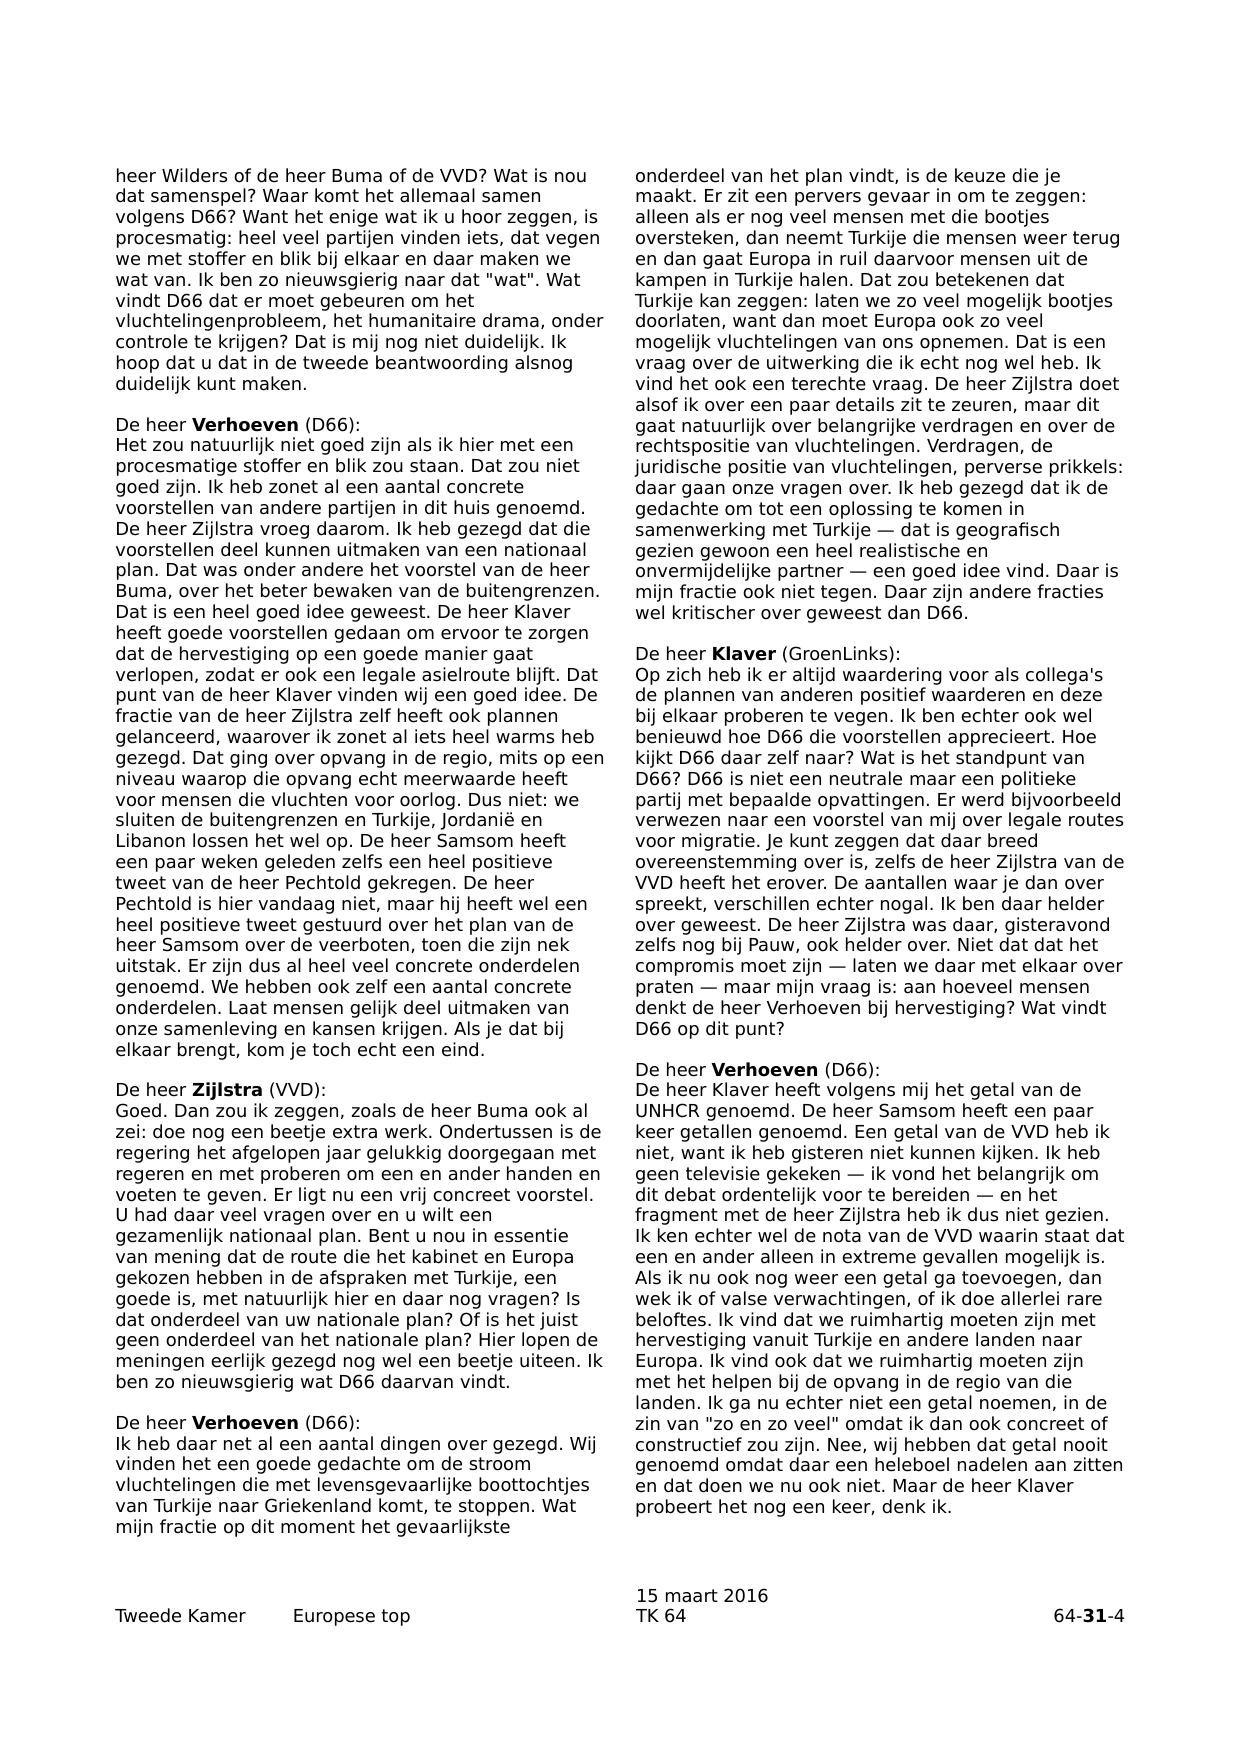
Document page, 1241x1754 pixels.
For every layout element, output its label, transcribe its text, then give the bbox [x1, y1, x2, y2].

text De heer Klaver heeft volgens mij het getal van de UNHCR genoemd. De heer Samsom heeft een paar keer getallen genoemd. Een getal van de VVD heb ik niet, want ik heb gisteren niet kunnen kijken. Ik heb geen televisie gekeken — ik vond het belangrijk om dit debat ordentelijk voor te bereiden — en het fragment met de heer Zijlstra heb ik dus niet gezien. Ik ken echter wel de nota van de VVD waarin staat dat een en ander alleen in extreme gevallen mogelijk is. Als ik nu ook nog weer een getal ga toevoegen, dan wek ik of valse verwachtingen, of ik doe allerlei rare beloftes. Ik vind dat we ruimhartig moeten zijn met hervestiging vanuit Turkije en andere landen naar Europa. Ik vind ook dat we ruimhartig moeten zijn met het helpen bij de opvang in de regio van die landen. Ik ga nu echter niet een getal noemen, in de zin van "zo en zo veel" omdat ik dan ook concreet of constructief zou zijn. Nee, wij hebben dat getal nooit genoemd omdat daar een heleboel nadelen aan zitten en dat doen we nu ook niet. Maar de heer Klaver probeert het nog een keer, denk ik. [635, 1080, 1125, 1518]
text Ik heb daar net al een aantal dingen over gezegd. Wij vinden het een goede gedachte om de stroom vluchtelingen die met levensgevaarlijke boottochtjes van Turkije naar Griekenland komt, te stoppen. Wat mijn fractie op dit moment het gevaarlijkste [115, 1433, 605, 1537]
text De heer Klaver (GroenLinks): [635, 644, 1125, 664]
text De heer Verhoeven (D66): [115, 1413, 605, 1433]
text Het zou natuurlijk niet goed zijn als ik hier met een procesmatige stoffer en blik zou staan. Dat zou niet goed zijn. Ik heb zonet al een aantal concrete voorstellen van andere partijen in dit huis genoemd. De heer Zijlstra vroeg daarom. Ik heb gezegd dat die voorstellen deel kunnen uitmaken van een nationaal plan. Dat was onder andere het voorstel van de heer Buma, over het beter bewaken van de buitengrenzen. Dat is een heel goed idee geweest. De heer Klaver heeft goede voorstellen gedaan om ervoor te zorgen dat de hervestiging op een goede manier gaat verlopen, zodat er ook een legale asielroute blijft. Dat punt van de heer Klaver vinden wij een goed idee. De fractie van de heer Zijlstra zelf heeft ook plannen gelanceerd, waarover ik zonet al iets heel warms heb gezegd. Dat ging over opvang in de regio, mits op een niveau waarop die opvang echt meerwaarde heeft voor mensen die vluchten voor oorlog. Dus niet: we sluiten de buitengrenzen en Turkije, Jordanië en Libanon lossen het wel op. De heer Samsom heeft een paar weken geleden zelfs een heel positieve tweet van de heer Pechtold gekregen. De heer Pechtold is hier vandaag niet, maar hij heeft wel een heel positieve tweet gestuurd over het plan van de heer Samsom over de veerboten, toen die zijn nek uitstak. Er zijn dus al heel veel concrete onderdelen genoemd. We hebben ook zelf een aantal concrete onderdelen. Laat mensen gelijk deel uitmaken van onze samenleving en kansen krijgen. Als je dat bij elkaar brengt, kom je toch echt een eind. [115, 435, 605, 1060]
text heer Wilders of de heer Buma of de VVD? Wat is nou dat samenspel? Waar komt het allemaal samen volgens D66? Want het enige wat ik u hoor zeggen, is procesmatig: heel veel partijen vinden iets, dat vegen we met stoffer en blik bij elkaar en daar maken we wat van. Ik ben zo nieuwsgierig naar dat "wat". Wat vindt D66 dat er moet gebeuren om het vluchtelingenprobleem, het humanitaire drama, onder controle te krijgen? Dat is mij nog niet duidelijk. Ik hoop dat u dat in de tweede beantwoording alsnog duidelijk kunt maken. [115, 165, 605, 394]
text De heer Zijlstra (VVD): [115, 1080, 605, 1101]
text Goed. Dan zou ik zeggen, zoals de heer Buma ook al zei: doe nog een beetje extra werk. Ondertussen is de regering het afgelopen jaar gelukkig doorgegaan met regeren en met proberen om een en ander handen en voeten te geven. Er ligt nu een vrij concreet voorstel. U had daar veel vragen over en u wilt een gezamenlijk nationaal plan. Bent u nou in essentie van mening dat de route die het kabinet en Europa gekozen hebben in de afspraken met Turkije, een goede is, met natuurlijk hier en daar nog vragen? Is dat onderdeel van uw nationale plan? Of is het juist geen onderdeel van het nationale plan? Hier lopen de meningen eerlijk gezegd nog wel een beetje uiteen. Ik ben zo nieuwsgierig wat D66 daarvan vindt. [115, 1101, 605, 1393]
text Op zich heb ik er altijd waardering voor als collega's de plannen van anderen positief waarderen en deze bij elkaar proberen te vegen. Ik ben echter ook wel benieuwd hoe D66 die voorstellen apprecieert. Hoe kijkt D66 daar zelf naar? Wat is het standpunt van D66? D66 is niet een neutrale maar een politieke partij met bepaalde opvattingen. Er werd bijvoorbeeld verwezen naar een voorstel van mij over legale routes voor migratie. Je kunt zeggen dat daar breed overeenstemming over is, zelfs de heer Zijlstra van de VVD heeft het erover. De aantallen waar je dan over spreekt, verschillen echter nogal. Ik ben daar helder over geweest. De heer Zijlstra was daar, gisteravond zelfs nog bij Pauw, ook helder over. Niet dat dat het compromis moet zijn — laten we daar met elkaar over praten — maar mijn vraag is: aan hoeveel mensen denkt de heer Verhoeven bij hervestiging? Wat vindt D66 op dit punt? [635, 664, 1125, 1039]
text De heer Verhoeven (D66): [635, 1059, 1125, 1080]
text onderdeel van het plan vindt, is de keuze die je maakt. Er zit een pervers gevaar in om te zeggen: alleen als er nog veel mensen met die bootjes oversteken, dan neemt Turkije die mensen weer terug en dan gaat Europa in ruil daarvoor mensen uit de kampen in Turkije halen. Dat zou betekenen dat Turkije kan zeggen: laten we zo veel mogelijk bootjes doorlaten, want dan moet Europa ook zo veel mogelijk vluchtelingen van ons opnemen. Dat is een vraag over de uitwerking die ik echt nog wel heb. Ik vind het ook een terechte vraag. De heer Zijlstra doet alsof ik over een paar details zit te zeuren, maar dit gaat natuurlijk over belangrijke verdragen en over de rechtspositie van vluchtelingen. Verdragen, de juridische positie van vluchtelingen, perverse prikkels: daar gaan onze vragen over. Ik heb gezegd dat ik de gedachte om tot een oplossing te komen in samenwerking met Turkije — dat is geografisch gezien gewoon een heel realistische en onvermijdelijke partner — een goed idee vind. Daar is mijn fractie ook niet tegen. Daar zijn andere fracties wel kritischer over geweest dan D66. [635, 165, 1125, 624]
text De heer Verhoeven (D66): [115, 414, 605, 435]
